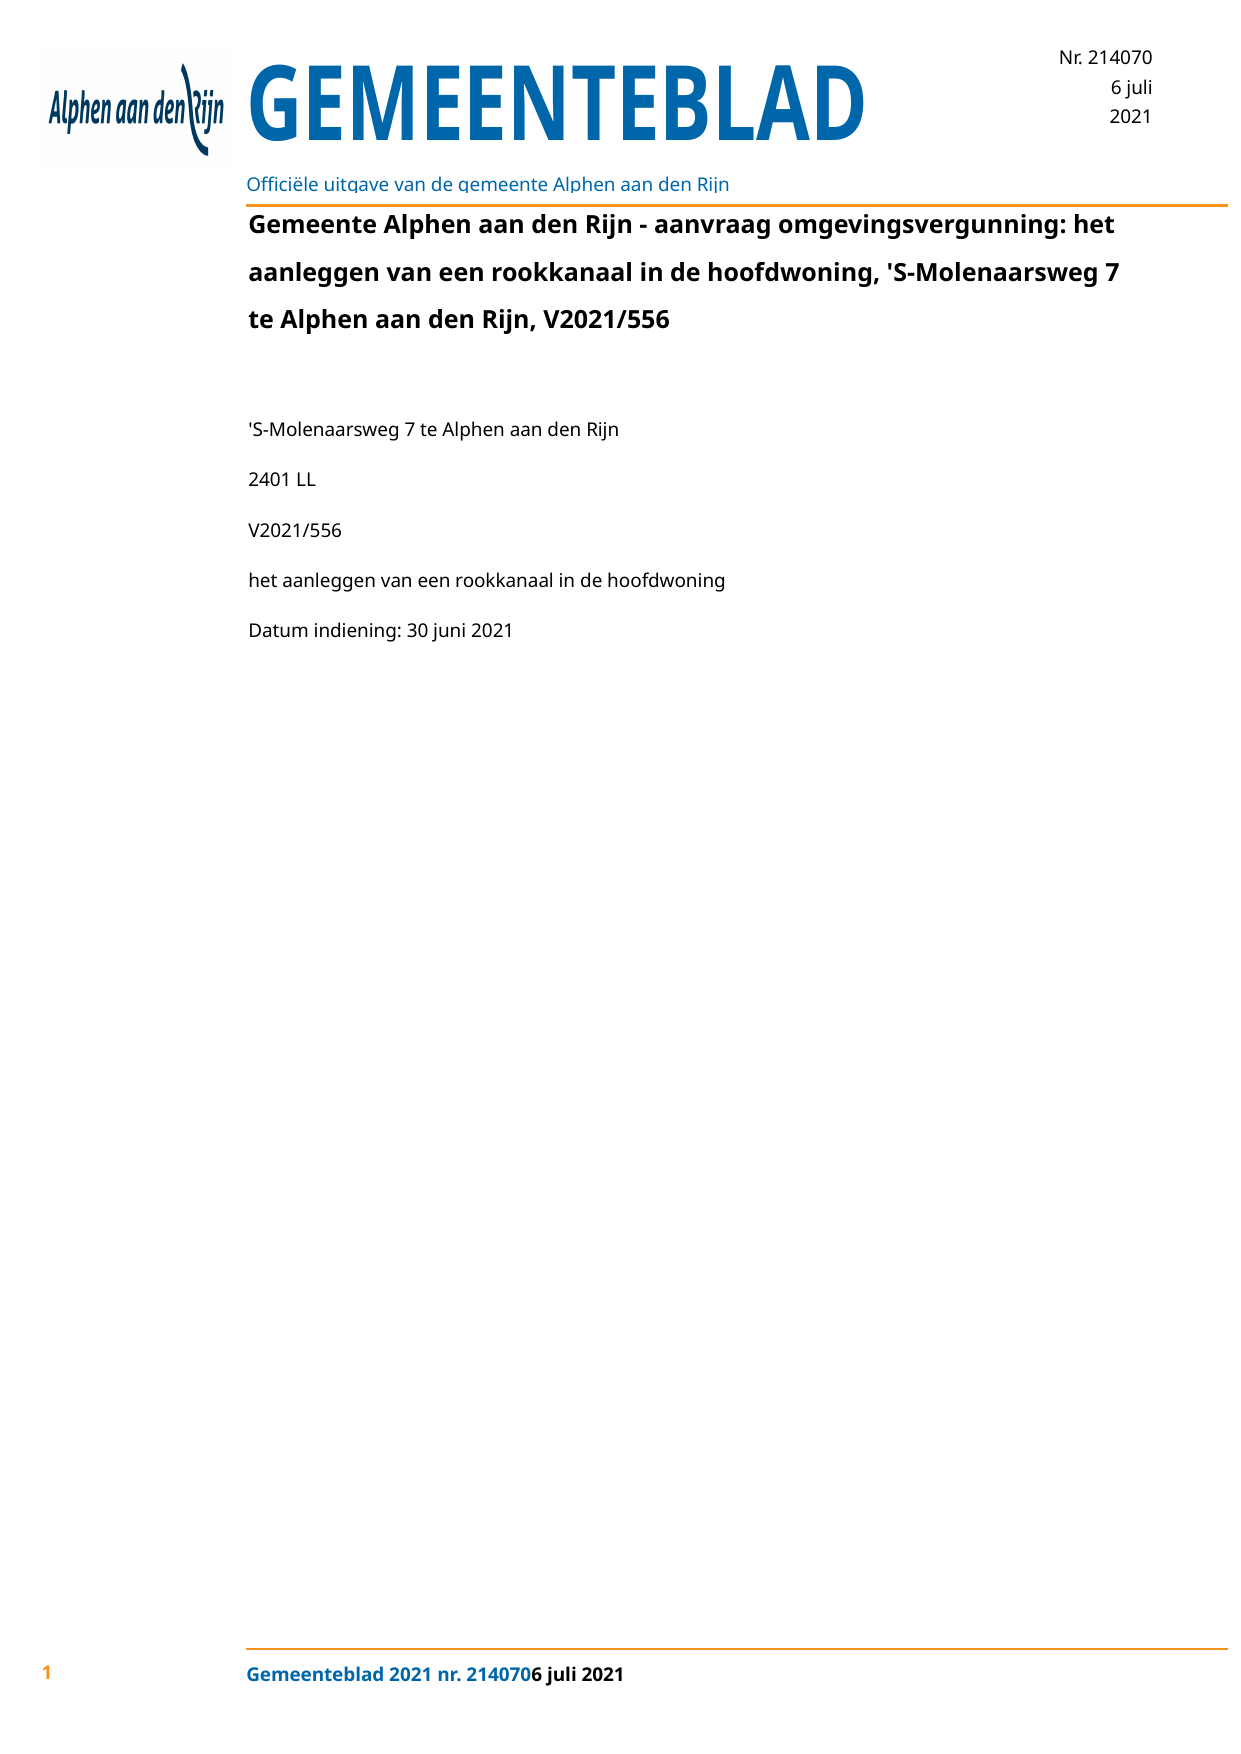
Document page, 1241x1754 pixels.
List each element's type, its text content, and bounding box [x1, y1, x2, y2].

text Gemeente Alphen aan den Rijn - aanvraag omgevingsvergunning: het aanleggen van een rookkanaal in de hoofdwoning, 'S-Molenaarsweg 7 te Alphen aan den Rijn, V2021/556 [248, 207, 1152, 336]
text 2401 LL [248, 466, 1152, 492]
text het aanleggen van een rookkanaal in de hoofdwoning [248, 567, 1152, 593]
text Datum indiening: 30 juni 2021 [248, 618, 1152, 643]
text V2021/556 [248, 517, 1152, 542]
picture [41, 47, 231, 172]
text 'S-Molenaarsweg 7 te Alphen aan den Rijn [248, 416, 1152, 442]
